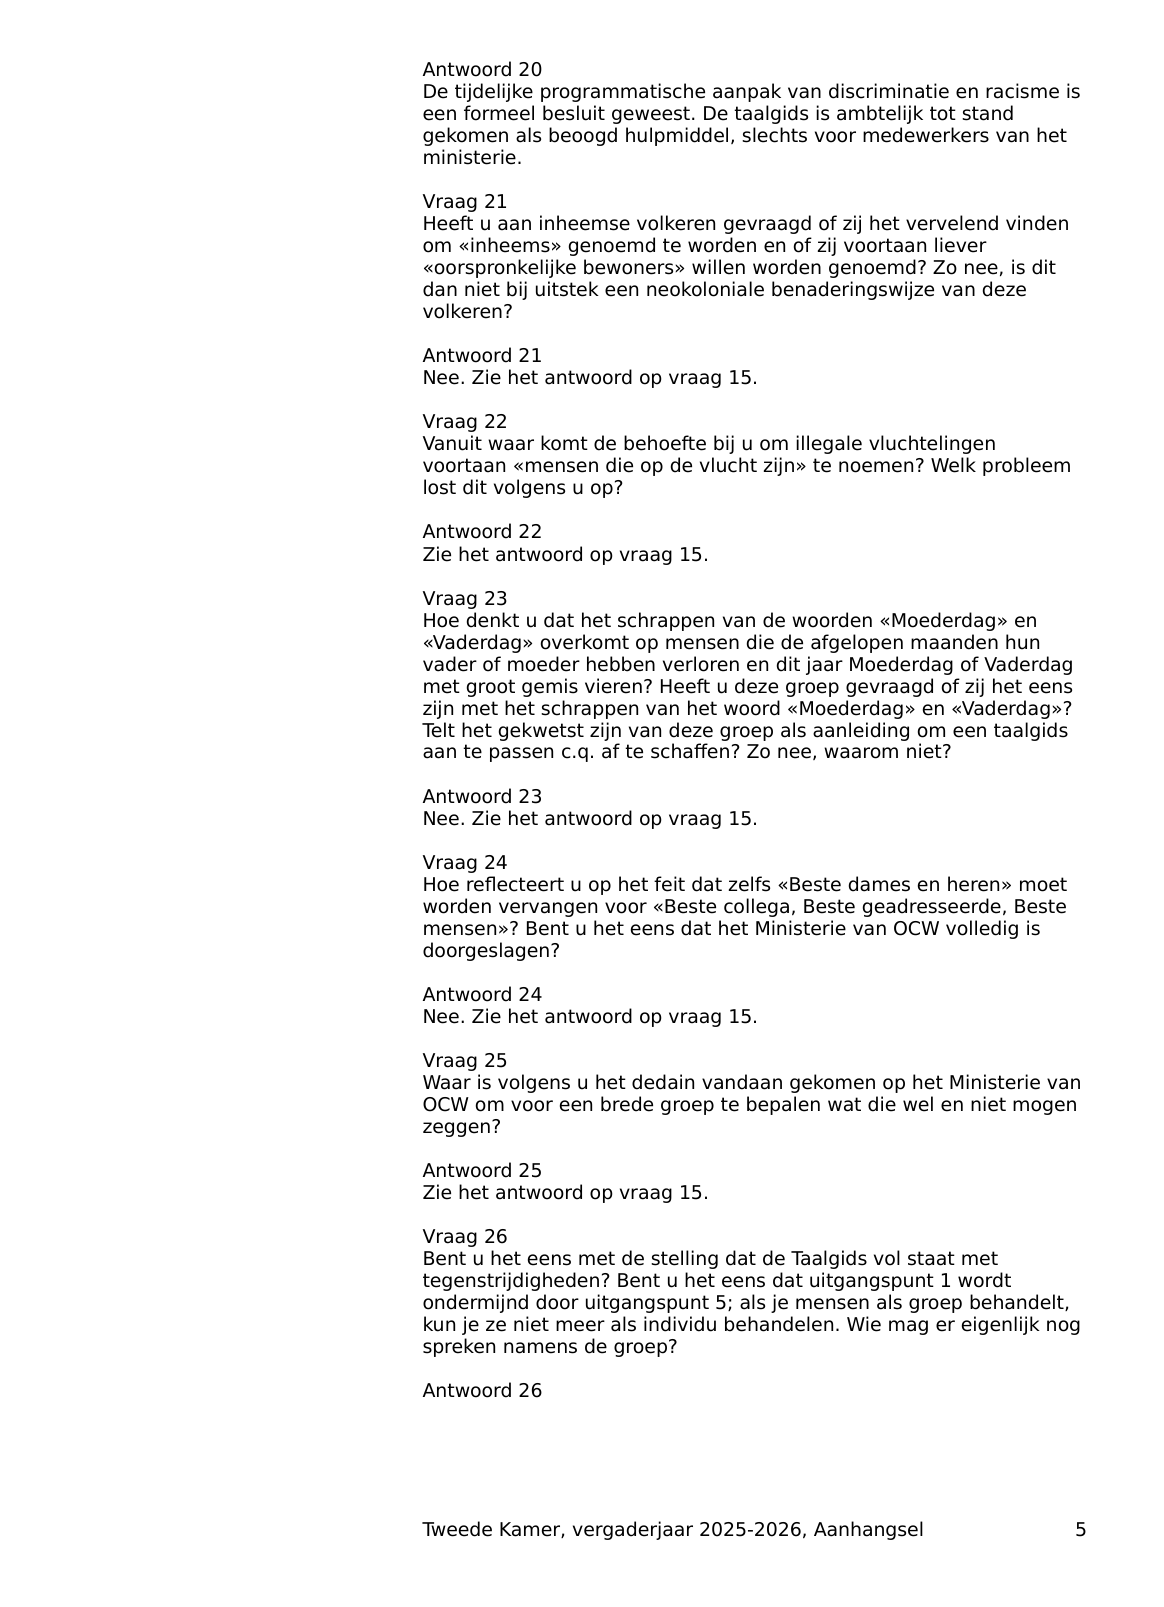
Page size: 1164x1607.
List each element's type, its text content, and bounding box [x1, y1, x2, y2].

text Vraag 21 [422, 191, 1087, 213]
text Vraag 26 [422, 1226, 1087, 1248]
text Bent u het eens met de stelling dat de Taalgids vol staat met tegenstrijdigheden? Bent u het eens dat uitgangspunt 1 wordt ondermijnd door uitgangspunt 5; als je mensen als groep behandelt, kun je ze niet meer als individu behandelen. Wie mag er eigenlijk nog spreken namens de groep? [422, 1248, 1087, 1358]
text Hoe denkt u dat het schrappen van de woorden «Moederdag» en «Vaderdag» overkomt op mensen die de afgelopen maanden hun vader of moeder hebben verloren en dit jaar Moederdag of Vaderdag met groot gemis vieren? Heeft u deze groep gevraagd of zij het eens zijn met het schrappen van het woord «Moederdag» en «Vaderdag»? Telt het gekwetst zijn van deze groep als aanleiding om een taalgids aan te passen c.q. af te schaffen? Zo nee, waarom niet? [422, 609, 1087, 763]
text Zie het antwoord op vraag 15. [422, 1182, 1087, 1204]
text Nee. Zie het antwoord op vraag 15. [422, 808, 1087, 829]
text Vraag 25 [422, 1050, 1087, 1072]
text Antwoord 23 [422, 786, 1087, 808]
text Vraag 22 [422, 411, 1087, 433]
text Antwoord 20 [422, 59, 1087, 81]
text Nee. Zie het antwoord op vraag 15. [422, 1006, 1087, 1028]
text Vraag 23 [422, 588, 1087, 609]
text De tijdelijke programmatische aanpak van discriminatie en racisme is een formeel besluit geweest. De taalgids is ambtelijk tot stand gekomen als beoogd hulpmiddel, slechts voor medewerkers van het ministerie. [422, 81, 1087, 169]
text Waar is volgens u het dedain vandaan gekomen op het Ministerie van OCW om voor een brede groep te bepalen wat die wel en niet mogen zeggen? [422, 1072, 1087, 1138]
text Antwoord 25 [422, 1160, 1087, 1182]
text Antwoord 24 [422, 984, 1087, 1006]
text Heeft u aan inheemse volkeren gevraagd of zij het vervelend vinden om «inheems» genoemd te worden en of zij voortaan liever «oorspronkelijke bewoners» willen worden genoemd? Zo nee, is dit dan niet bij uitstek een neokoloniale benaderingswijze van deze volkeren? [422, 213, 1087, 323]
text Vraag 24 [422, 852, 1087, 874]
text Hoe reflecteert u op het feit dat zelfs «Beste dames en heren» moet worden vervangen voor «Beste collega, Beste geadresseerde, Beste mensen»? Bent u het eens dat het Ministerie van OCW volledig is doorgeslagen? [422, 874, 1087, 962]
text Antwoord 26 [422, 1380, 1087, 1402]
text Antwoord 22 [422, 521, 1087, 543]
text Vanuit waar komt de behoefte bij u om illegale vluchtelingen voortaan «mensen die op de vlucht zijn» te noemen? Welk probleem lost dit volgens u op? [422, 433, 1087, 499]
text Antwoord 21 [422, 345, 1087, 367]
text Zie het antwoord op vraag 15. [422, 543, 1087, 565]
text Nee. Zie het antwoord op vraag 15. [422, 367, 1087, 389]
